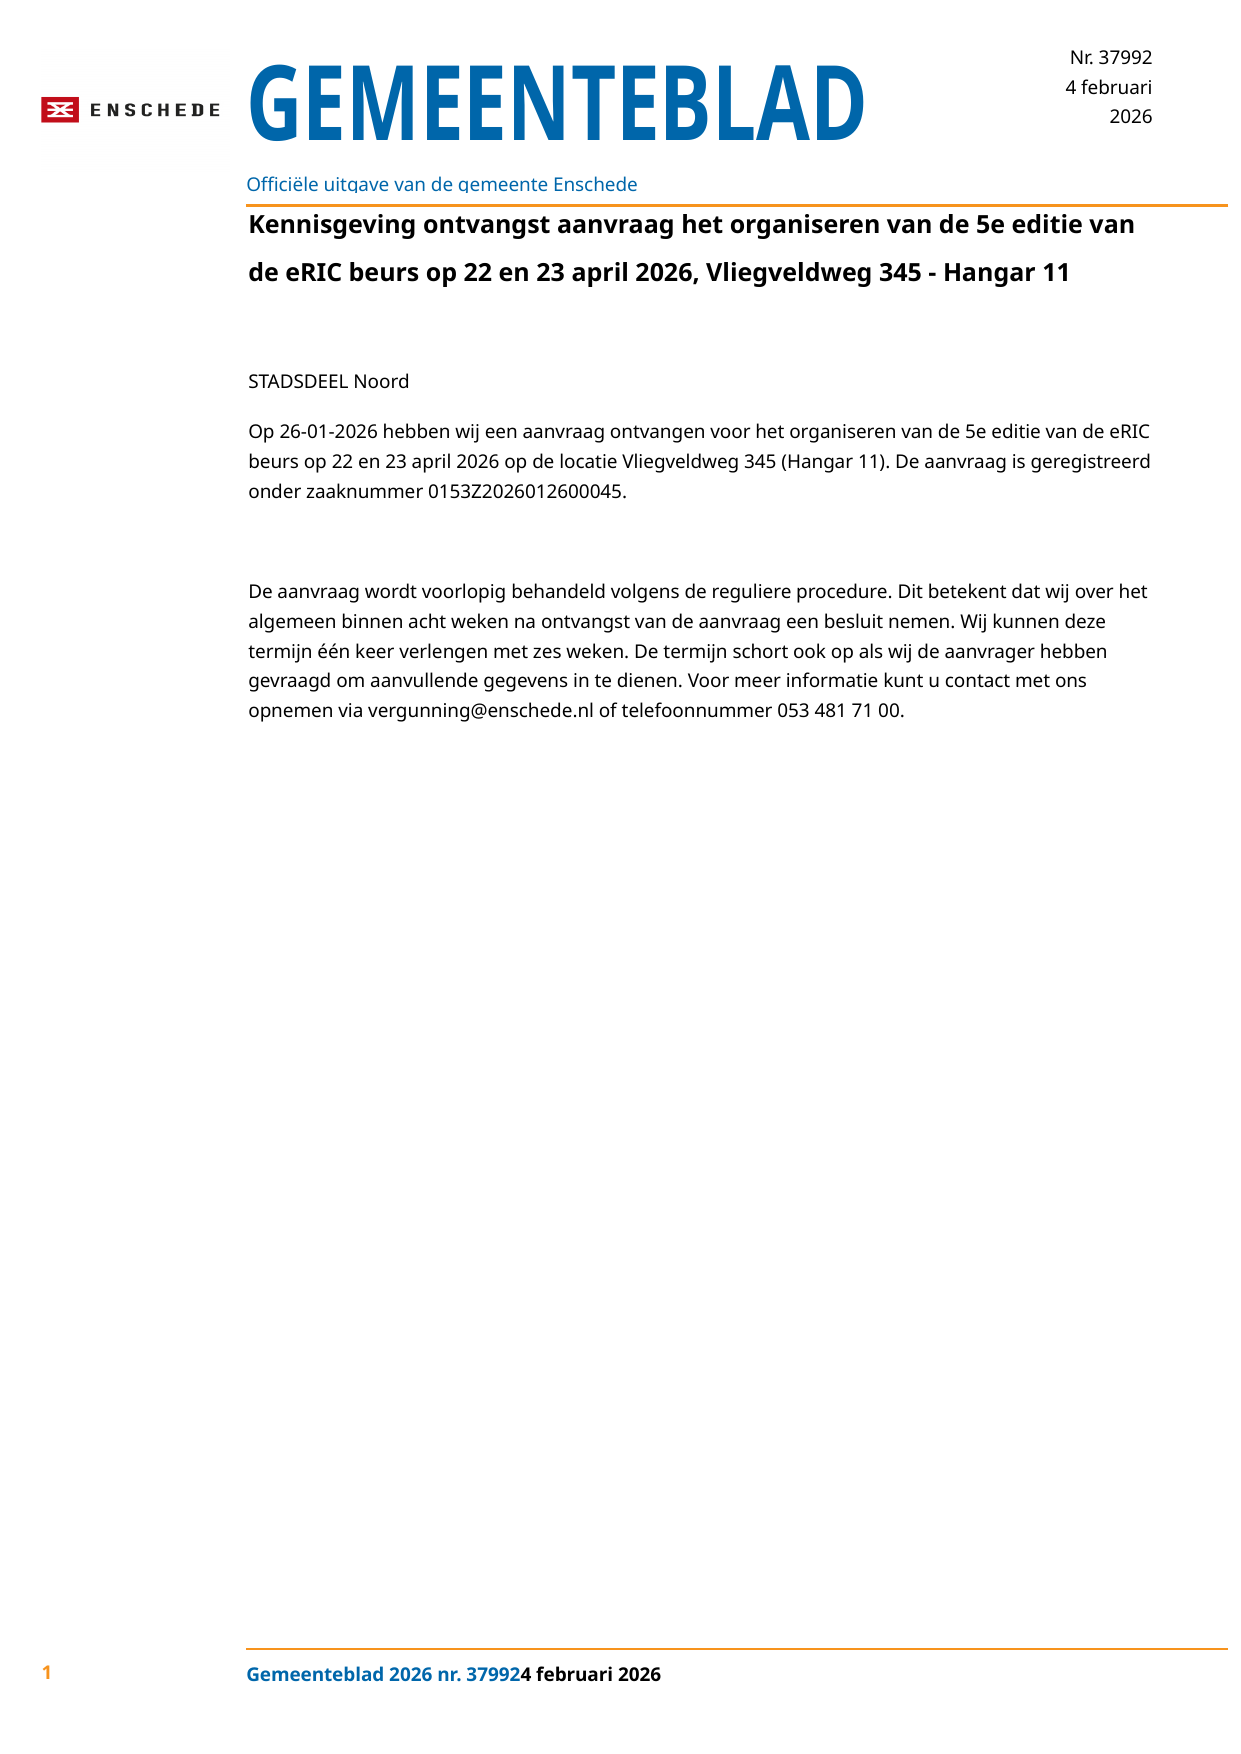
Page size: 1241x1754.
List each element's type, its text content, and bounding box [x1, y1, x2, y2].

text Kennisgeving ontvangst aanvraag het organiseren van de 5e editie van de eRIC beurs op 22 en 23 april 2026, Vliegveldweg 345 - Hangar 11 [248, 207, 1152, 288]
picture [41, 47, 231, 172]
text STADSDEEL Noord [248, 368, 1152, 394]
text De aanvraag wordt voorlopig behandeld volgens de reguliere procedure. Dit betekent dat wij over het algemeen binnen acht weken na ontvangst van de aanvraag een besluit nemen. Wij kunnen deze termijn één keer verlengen met zes weken. De termijn schort ook op als wij de aanvrager hebben gevraagd om aanvullende gegevens in te dienen. Voor meer informatie kunt u contact met ons opnemen via vergunning@enschede.nl of telefoonnummer 053 481 71 00. [248, 579, 1152, 723]
text Op 26-01-2026 hebben wij een aanvraag ontvangen voor het organiseren van de 5e editie van de eRIC beurs op 22 en 23 april 2026 op de locatie Vliegveldweg 345 (Hangar 11). De aanvraag is geregistreerd onder zaaknummer 0153Z2026012600045. [248, 419, 1152, 504]
